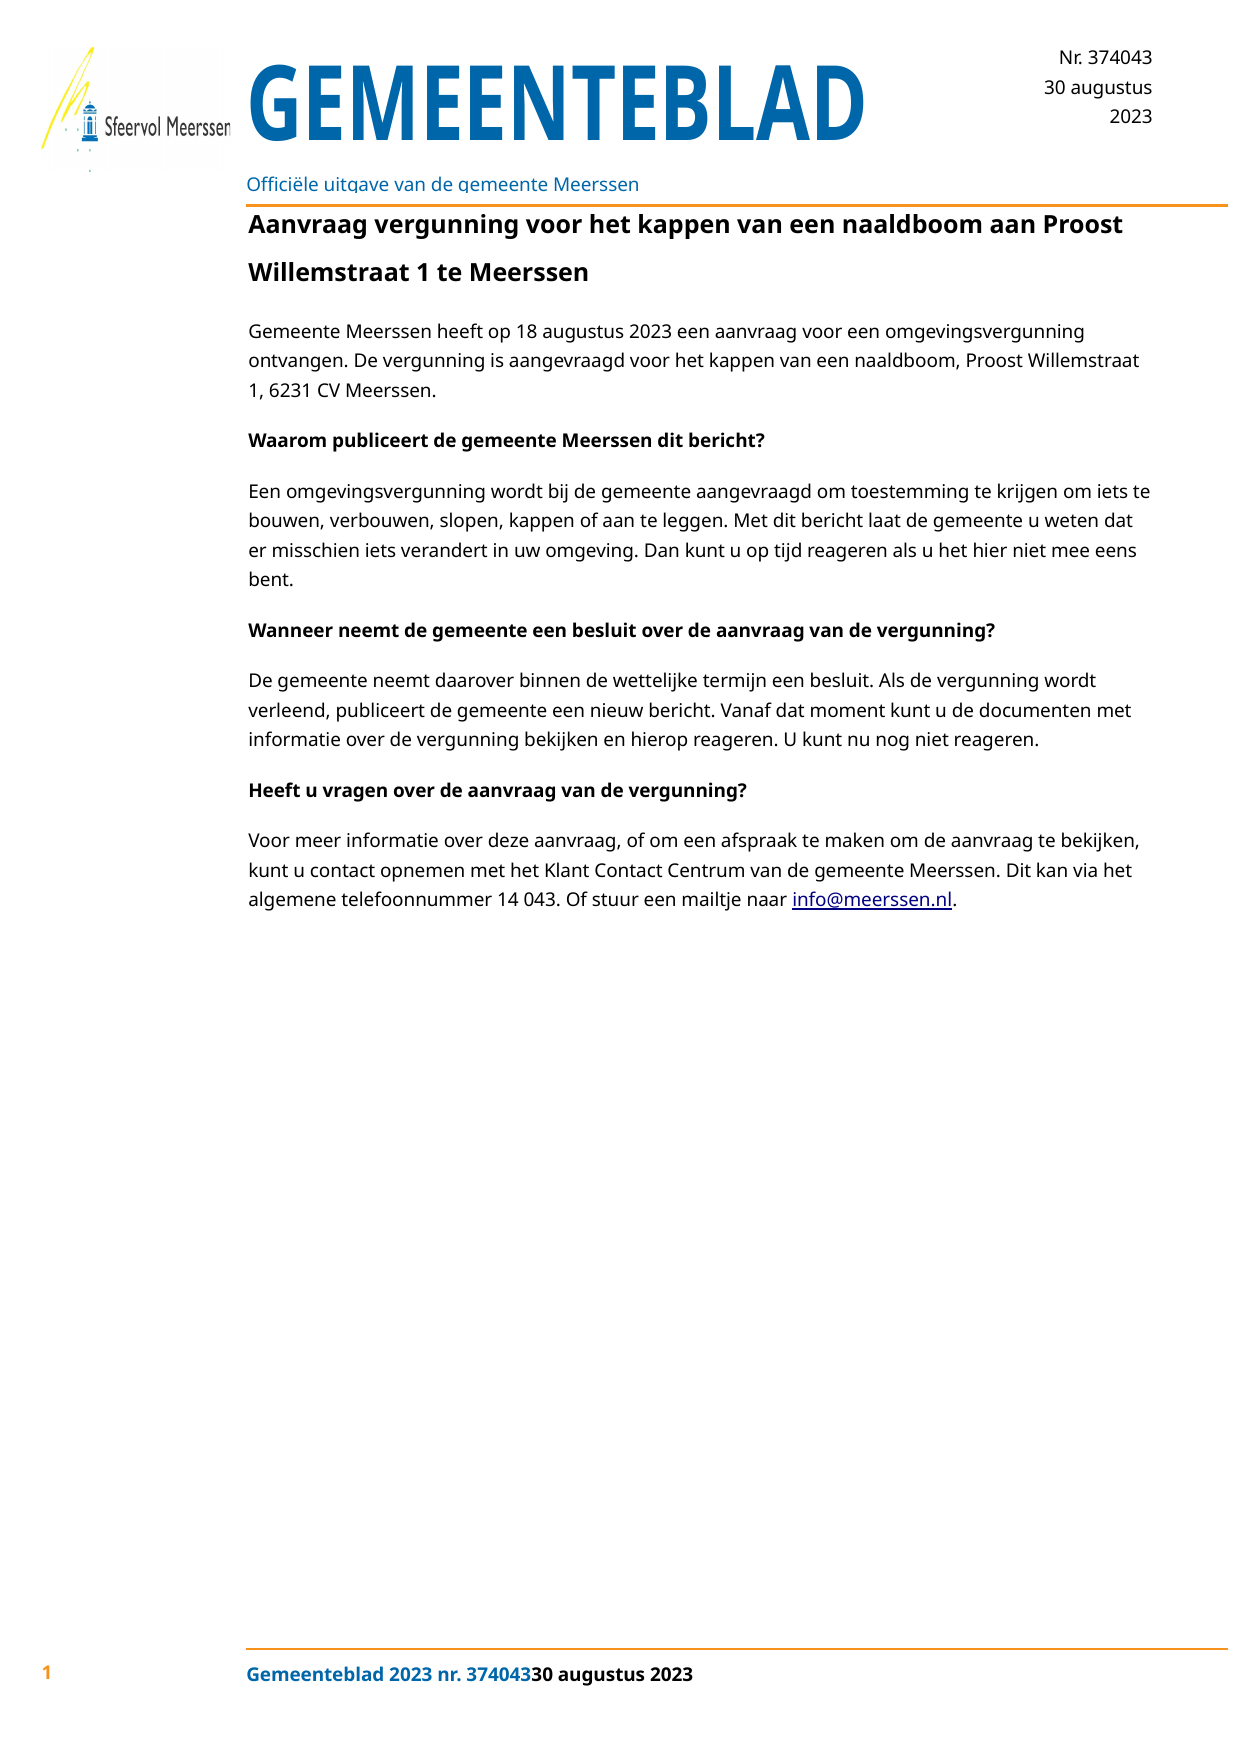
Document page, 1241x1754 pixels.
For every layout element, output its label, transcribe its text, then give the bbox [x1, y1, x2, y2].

text Een omgevingsvergunning wordt bij de gemeente aangevraagd om toestemming te krijgen om iets te bouwen, verbouwen, slopen, kappen of aan te leggen. Met dit bericht laat de gemeente u weten dat er misschien iets verandert in uw omgeving. Dan kunt u op tijd reageren als u het hier niet mee eens bent. [248, 478, 1152, 592]
text Wanneer neemt de gemeente een besluit over de aanvraag van de vergunning? [248, 617, 1152, 643]
text Gemeente Meerssen heeft op 18 augustus 2023 een aanvraag voor een omgevingsvergunning ontvangen. De vergunning is aangevraagd voor het kappen van een naaldboom, Proost Willemstraat 1, 6231 CV Meerssen. [248, 318, 1152, 403]
text De gemeente neemt daarover binnen de wettelijke termijn een besluit. Als de vergunning wordt verleend, publiceert de gemeente een nieuw bericht. Vanaf dat moment kunt u de documenten met informatie over de vergunning bekijken en hierop reageren. U kunt nu nog niet reageren. [248, 667, 1152, 752]
picture [41, 47, 231, 172]
text Voor meer informatie over deze aanvraag, of om een afspraak te maken om de aanvraag te bekijken, kunt u contact opnemen met het Klant Contact Centrum van de gemeente Meerssen. Dit kan via het algemene telefoonnummer 14 043. Of stuur een mailtje naar info@meerssen.nl. [248, 827, 1152, 912]
text Heeft u vragen over de aanvraag van de vergunning? [248, 777, 1152, 803]
text Waarom publiceert de gemeente Meerssen dit bericht? [248, 427, 1152, 453]
text Aanvraag vergunning voor het kappen van een naaldboom aan Proost Willemstraat 1 te Meerssen [248, 207, 1152, 288]
